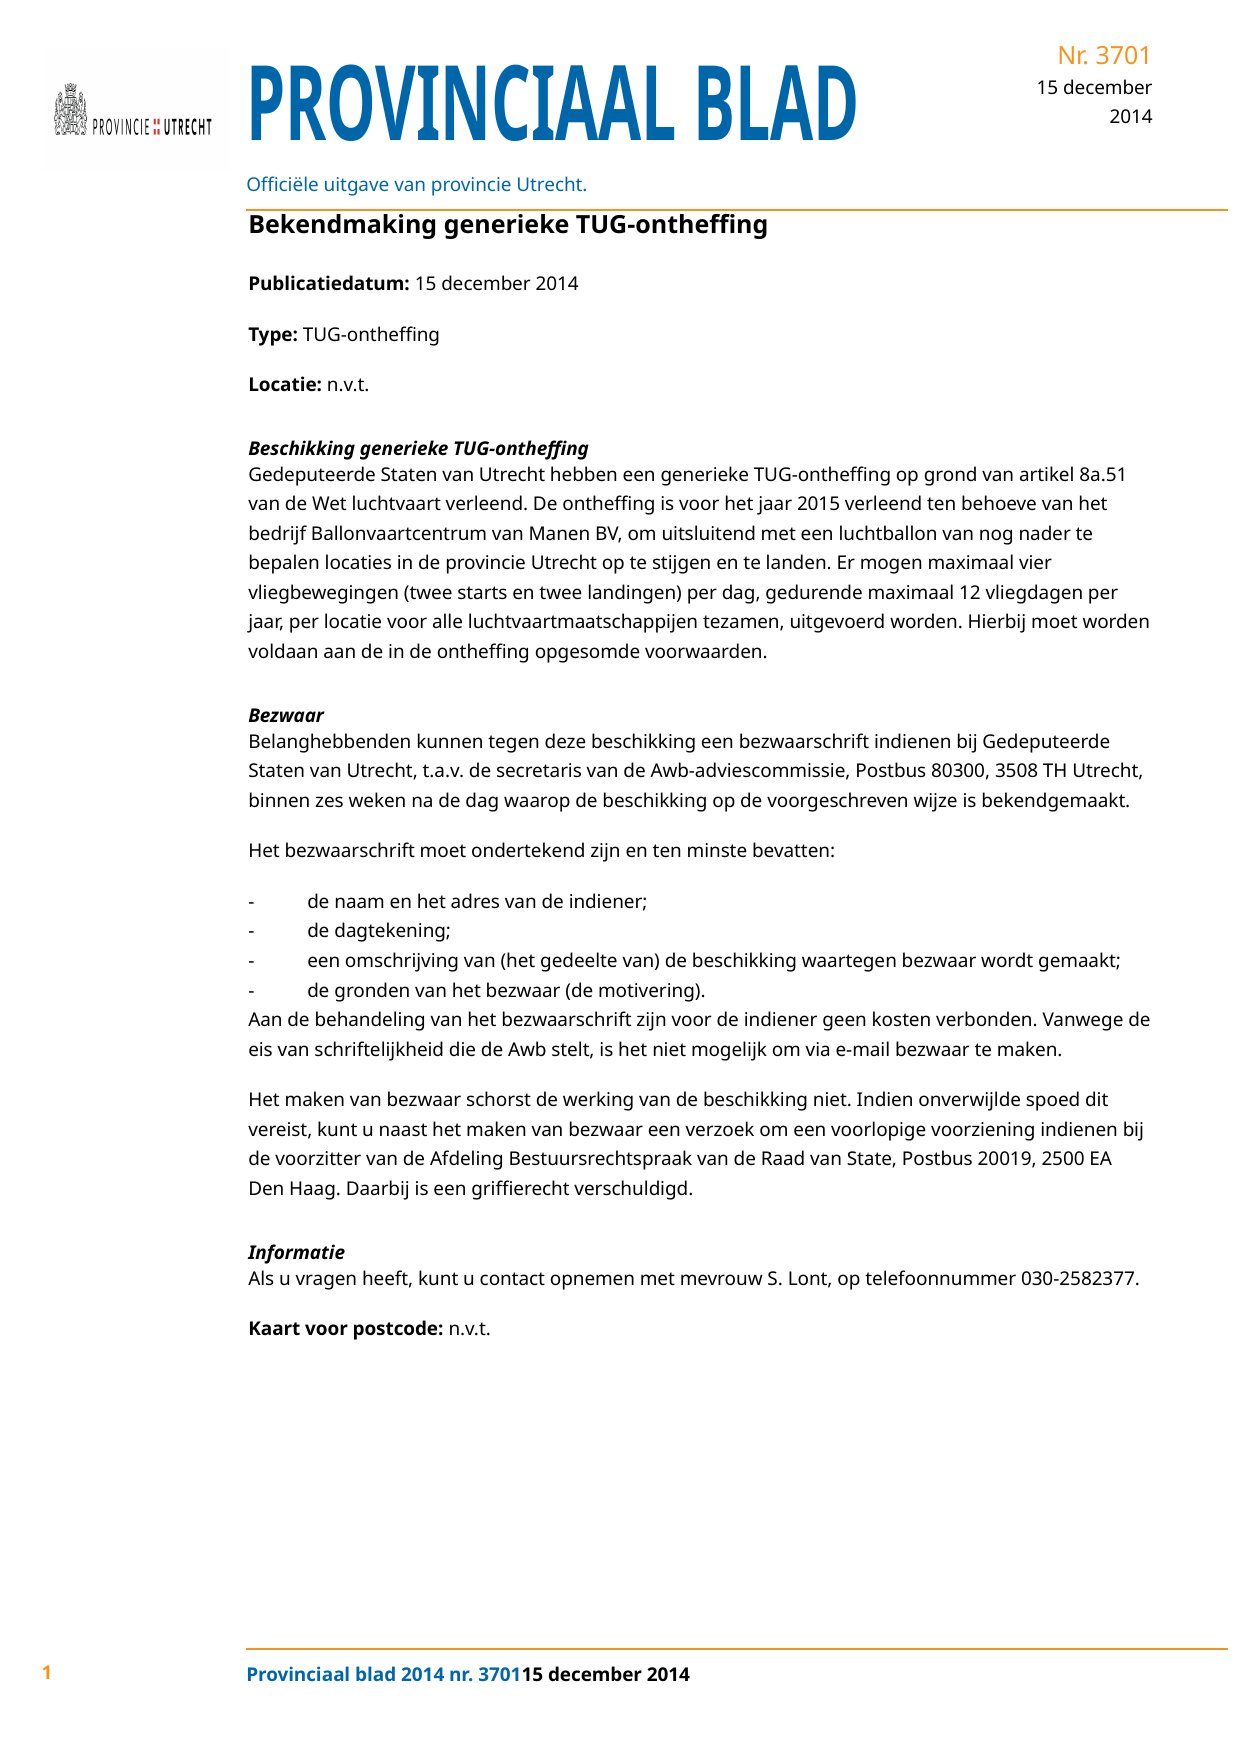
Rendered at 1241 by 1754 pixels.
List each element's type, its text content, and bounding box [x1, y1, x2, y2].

text Gedeputeerde Staten van Utrecht hebben een generieke TUG-ontheffing op grond van artikel 8a.51 van de Wet luchtvaart verleend. De ontheffing is voor het jaar 2015 verleend ten behoeve van het bedrijf Ballonvaartcentrum van Manen BV, om uitsluitend met een luchtballon van nog nader te bepalen locaties in de provincie Utrecht op te stijgen en te landen. Er mogen maximaal vier vliegbewegingen (twee starts en twee landingen) per dag, gedurende maximaal 12 vliegdagen per jaar, per locatie voor alle luchtvaartmaatschappijen tezamen, uitgevoerd worden. Hierbij moet worden voldaan aan de in de ontheffing opgesomde voorwaarden. [248, 461, 1152, 664]
text Belanghebbenden kunnen tegen deze beschikking een bezwaarschrift indienen bij Gedeputeerde Staten van Utrecht, t.a.v. de secretaris van de Awb-adviescommissie, Postbus 80300, 3508 TH Utrecht, binnen zes weken na de dag waarop de beschikking op de voorgeschreven wijze is bekendgemaakt. [248, 728, 1152, 813]
text Publicatiedatum: 15 december 2014 [248, 270, 1152, 296]
list de naam en het adres van de indiener; [248, 888, 1152, 914]
text Type: TUG-ontheffing [248, 321, 1152, 346]
picture [41, 47, 231, 172]
text Aan de behandeling van het bezwaarschrift zijn voor de indiener geen kosten verbonden. Vanwege de eis van schriftelijkheid die de Awb stelt, is het niet mogelijk om via e-mail bezwaar te maken. [248, 1006, 1152, 1062]
list een omschrijving van (het gedeelte van) de beschikking waartegen bezwaar wordt gemaakt; [248, 947, 1152, 973]
text Beschikking generieke TUG-ontheffing [248, 435, 1152, 461]
text Het maken van bezwaar schorst de werking van de beschikking niet. Indien onverwijlde spoed dit vereist, kunt u naast het maken van bezwaar een verzoek om een voorlopige voorziening indienen bij de voorzitter van de Afdeling Bestuursrechtspraak van de Raad van State, Postbus 20019, 2500 EA Den Haag. Daarbij is een griffierecht verschuldigd. [248, 1086, 1152, 1201]
text Bekendmaking generieke TUG-ontheffing [248, 211, 1152, 241]
text Als u vragen heeft, kunt u contact opnemen met mevrouw S. Lont, op telefoonnummer 030-2582377. [248, 1265, 1152, 1291]
list de dagtekening; [248, 918, 1152, 943]
text Kaart voor postcode: n.v.t. [248, 1315, 1152, 1341]
list de gronden van het bezwaar (de motivering). [248, 977, 1152, 1002]
text Het bezwaarschrift moet ondertekend zijn en ten minste bevatten: [248, 838, 1152, 863]
text Locatie: n.v.t. [248, 371, 1152, 397]
text Bezwaar [248, 702, 1152, 728]
text Informatie [248, 1239, 1152, 1265]
